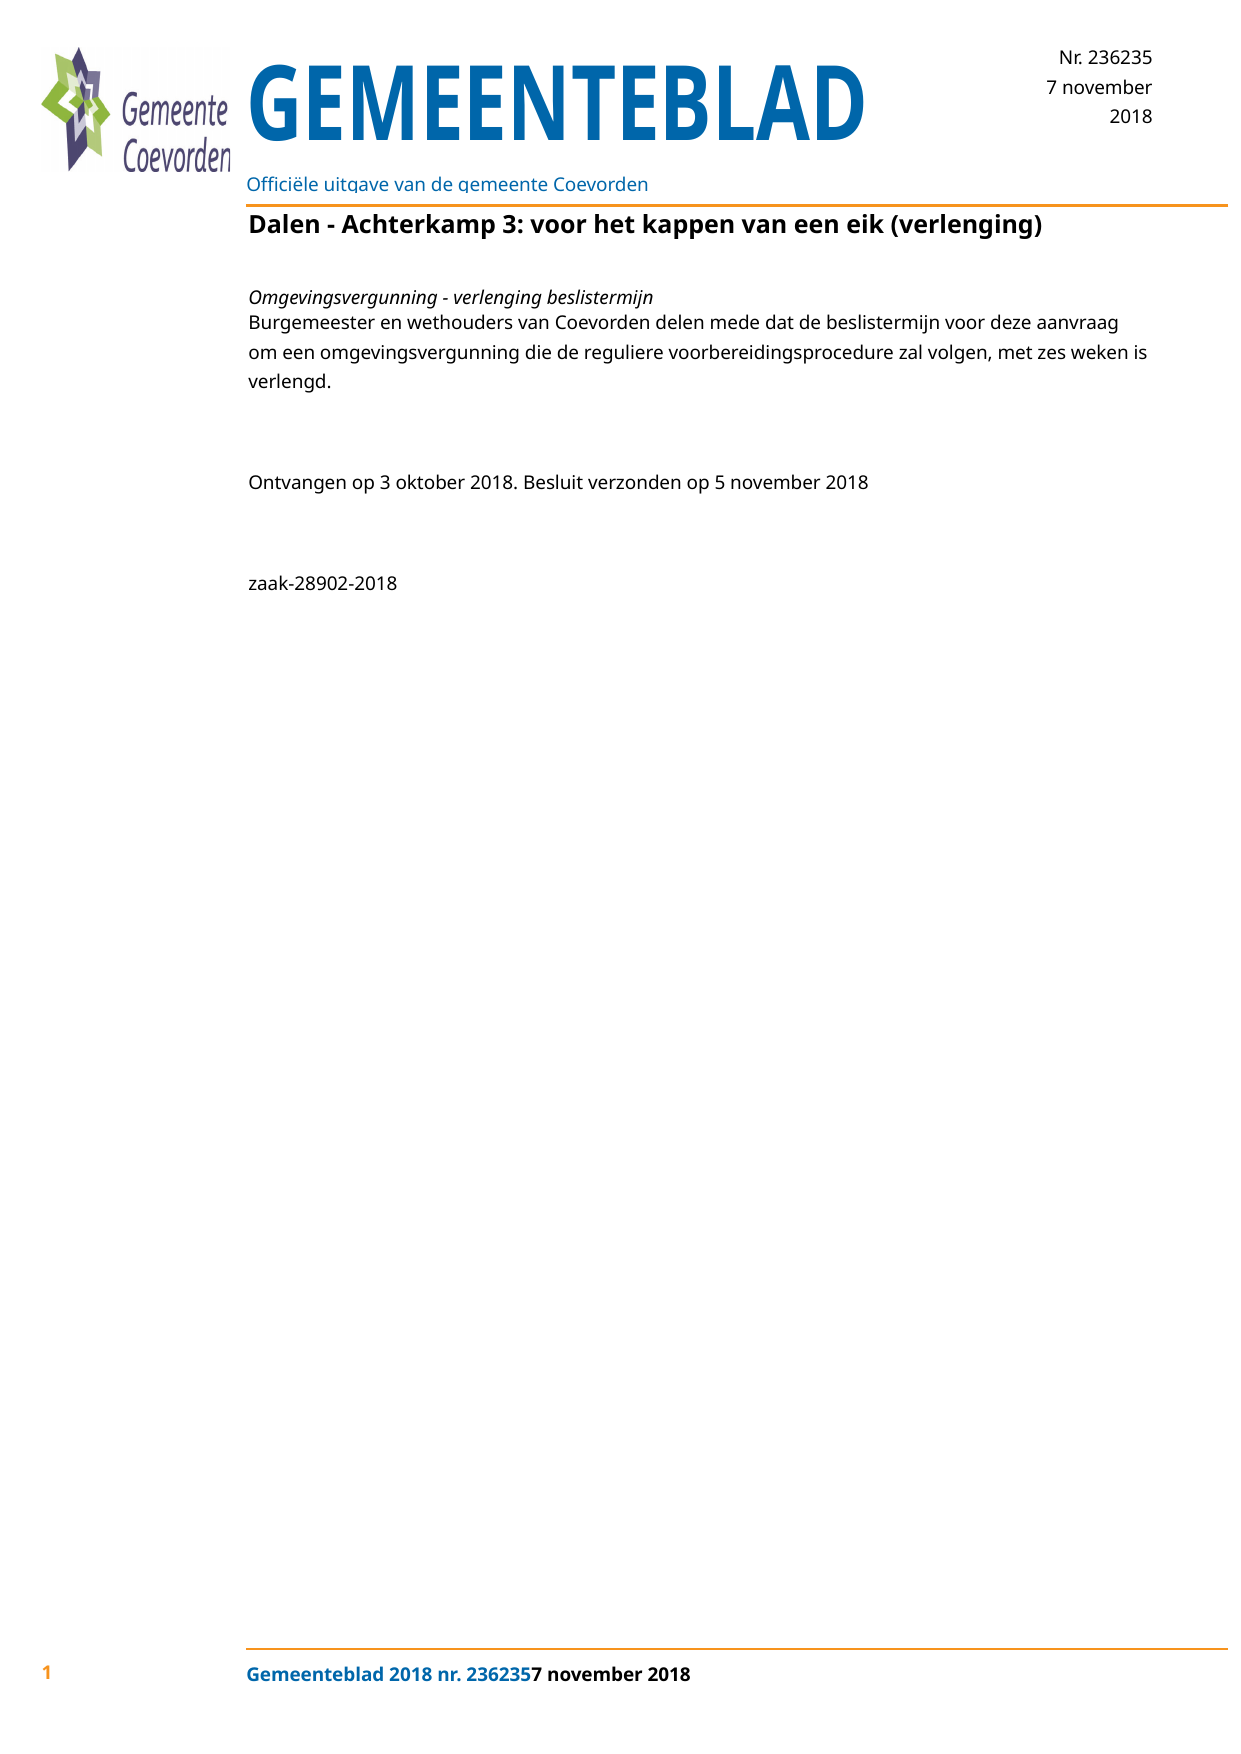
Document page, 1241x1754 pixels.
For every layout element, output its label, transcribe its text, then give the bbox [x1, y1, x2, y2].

text Dalen - Achterkamp 3: voor het kappen van een eik (verlenging) [248, 207, 1152, 241]
picture [41, 47, 231, 172]
text Burgemeester en wethouders van Coevorden delen mede dat de beslistermijn voor deze aanvraag om een omgevingsvergunning die de reguliere voorbereidingsprocedure zal volgen, met zes weken is verlengd. [248, 309, 1152, 394]
text zaak-28902-2018 [248, 570, 1152, 596]
text Ontvangen op 3 oktober 2018. Besluit verzonden op 5 november 2018 [248, 469, 1152, 495]
text Omgevingsvergunning - verlenging beslistermijn [248, 284, 1152, 309]
